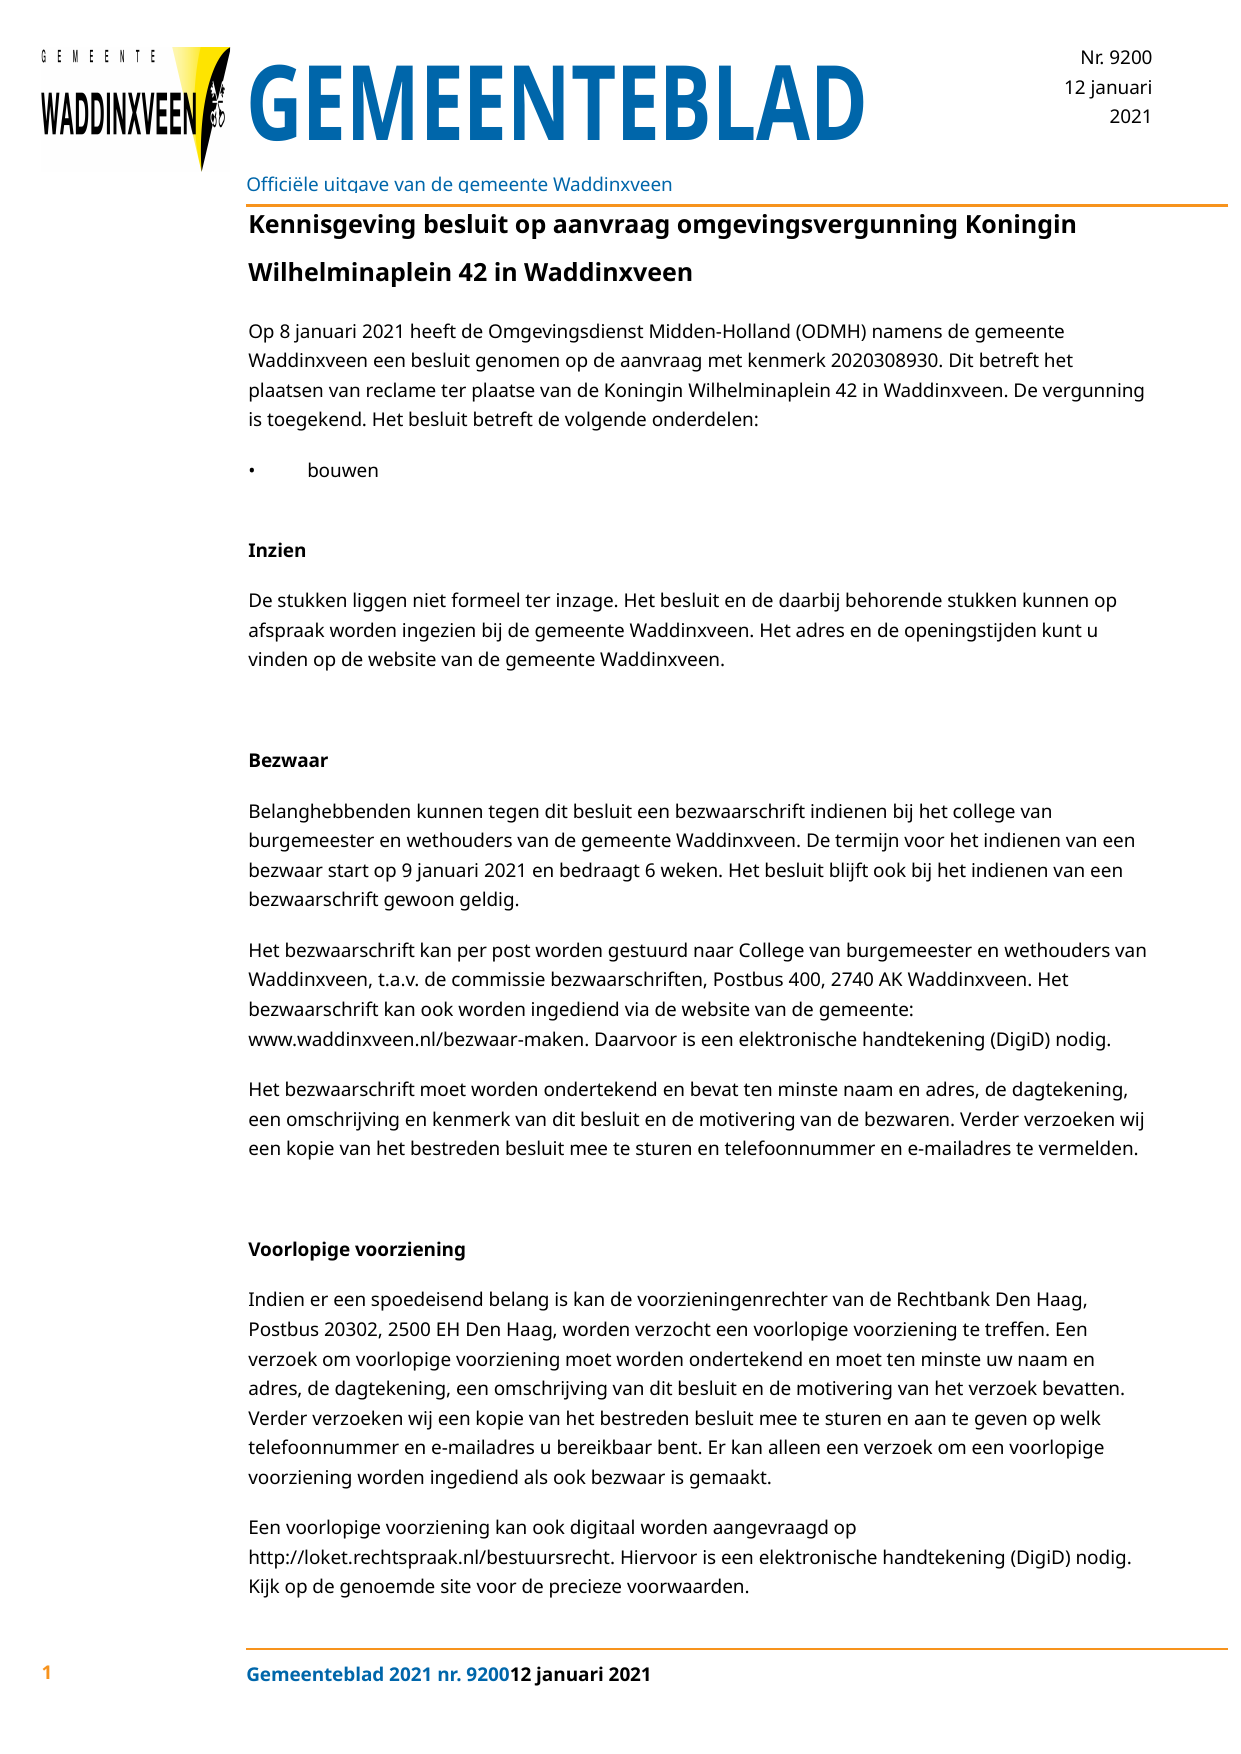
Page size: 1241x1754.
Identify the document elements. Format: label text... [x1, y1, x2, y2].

text Inzien [248, 537, 1152, 563]
text Het bezwaarschrift moet worden ondertekend en bevat ten minste naam en adres, de dagtekening, een omschrijving en kenmerk van dit besluit en de motivering van de bezwaren. Verder verzoeken wij een kopie van het bestreden besluit mee te sturen en telefoonnummer en e-mailadres te vermelden. [248, 1076, 1152, 1161]
text Bezwaar [248, 747, 1152, 773]
text De stukken liggen niet formeel ter inzage. Het besluit en de daarbij behorende stukken kunnen op afspraak worden ingezien bij de gemeente Waddinxveen. Het adres en de openingstijden kunt u vinden op de website van de gemeente Waddinxveen. [248, 587, 1152, 672]
text Indien er een spoedeisend belang is kan de voorzieningenrechter van de Rechtbank Den Haag, Postbus 20302, 2500 EH Den Haag, worden verzocht een voorlopige voorziening te treffen. Een verzoek om voorlopige voorziening moet worden ondertekend en moet ten minste uw naam en adres, de dagtekening, een omschrijving van dit besluit en de motivering van het verzoek bevatten. Verder verzoeken wij een kopie van het bestreden besluit mee te sturen en aan te geven op welk telefoonnummer en e-mailadres u bereikbaar bent. Er kan alleen een verzoek om een voorlopige voorziening worden ingediend als ook bezwaar is gemaakt. [248, 1287, 1152, 1490]
text Op 8 januari 2021 heeft de Omgevingsdienst Midden-Holland (ODMH) namens de gemeente Waddinxveen een besluit genomen op de aanvraag met kenmerk 2020308930. Dit betreft het plaatsen van reclame ter plaatse van de Koningin Wilhelminaplein 42 in Waddinxveen. De vergunning is toegekend. Het besluit betreft de volgende onderdelen: [248, 318, 1152, 432]
text Een voorlopige voorziening kan ook digitaal worden aangevraagd op http://loket.rechtspraak.nl/bestuursrecht. Hiervoor is een elektronische handtekening (DigiD) nodig. Kijk op de genoemde site voor de precieze voorwaarden. [248, 1514, 1152, 1599]
text Het bezwaarschrift kan per post worden gestuurd naar College van burgemeester en wethouders van Waddinxveen, t.a.v. de commissie bezwaarschriften, Postbus 400, 2740 AK Waddinxveen. Het bezwaarschrift kan ook worden ingediend via de website van de gemeente: www.waddinxveen.nl/bezwaar-maken. Daarvoor is een elektronische handtekening (DigiD) nodig. [248, 937, 1152, 1052]
picture [41, 47, 231, 172]
text Kennisgeving besluit op aanvraag omgevingsvergunning Koningin Wilhelminaplein 42 in Waddinxveen [248, 207, 1152, 288]
list bouwen [248, 457, 1152, 483]
text Belanghebbenden kunnen tegen dit besluit een bezwaarschrift indienen bij het college van burgemeester en wethouders van de gemeente Waddinxveen. De termijn voor het indienen van een bezwaar start op 9 januari 2021 en bedraagt 6 weken. Het besluit blijft ook bij het indienen van een bezwaarschrift gewoon geldig. [248, 798, 1152, 912]
text Voorlopige voorziening [248, 1236, 1152, 1262]
